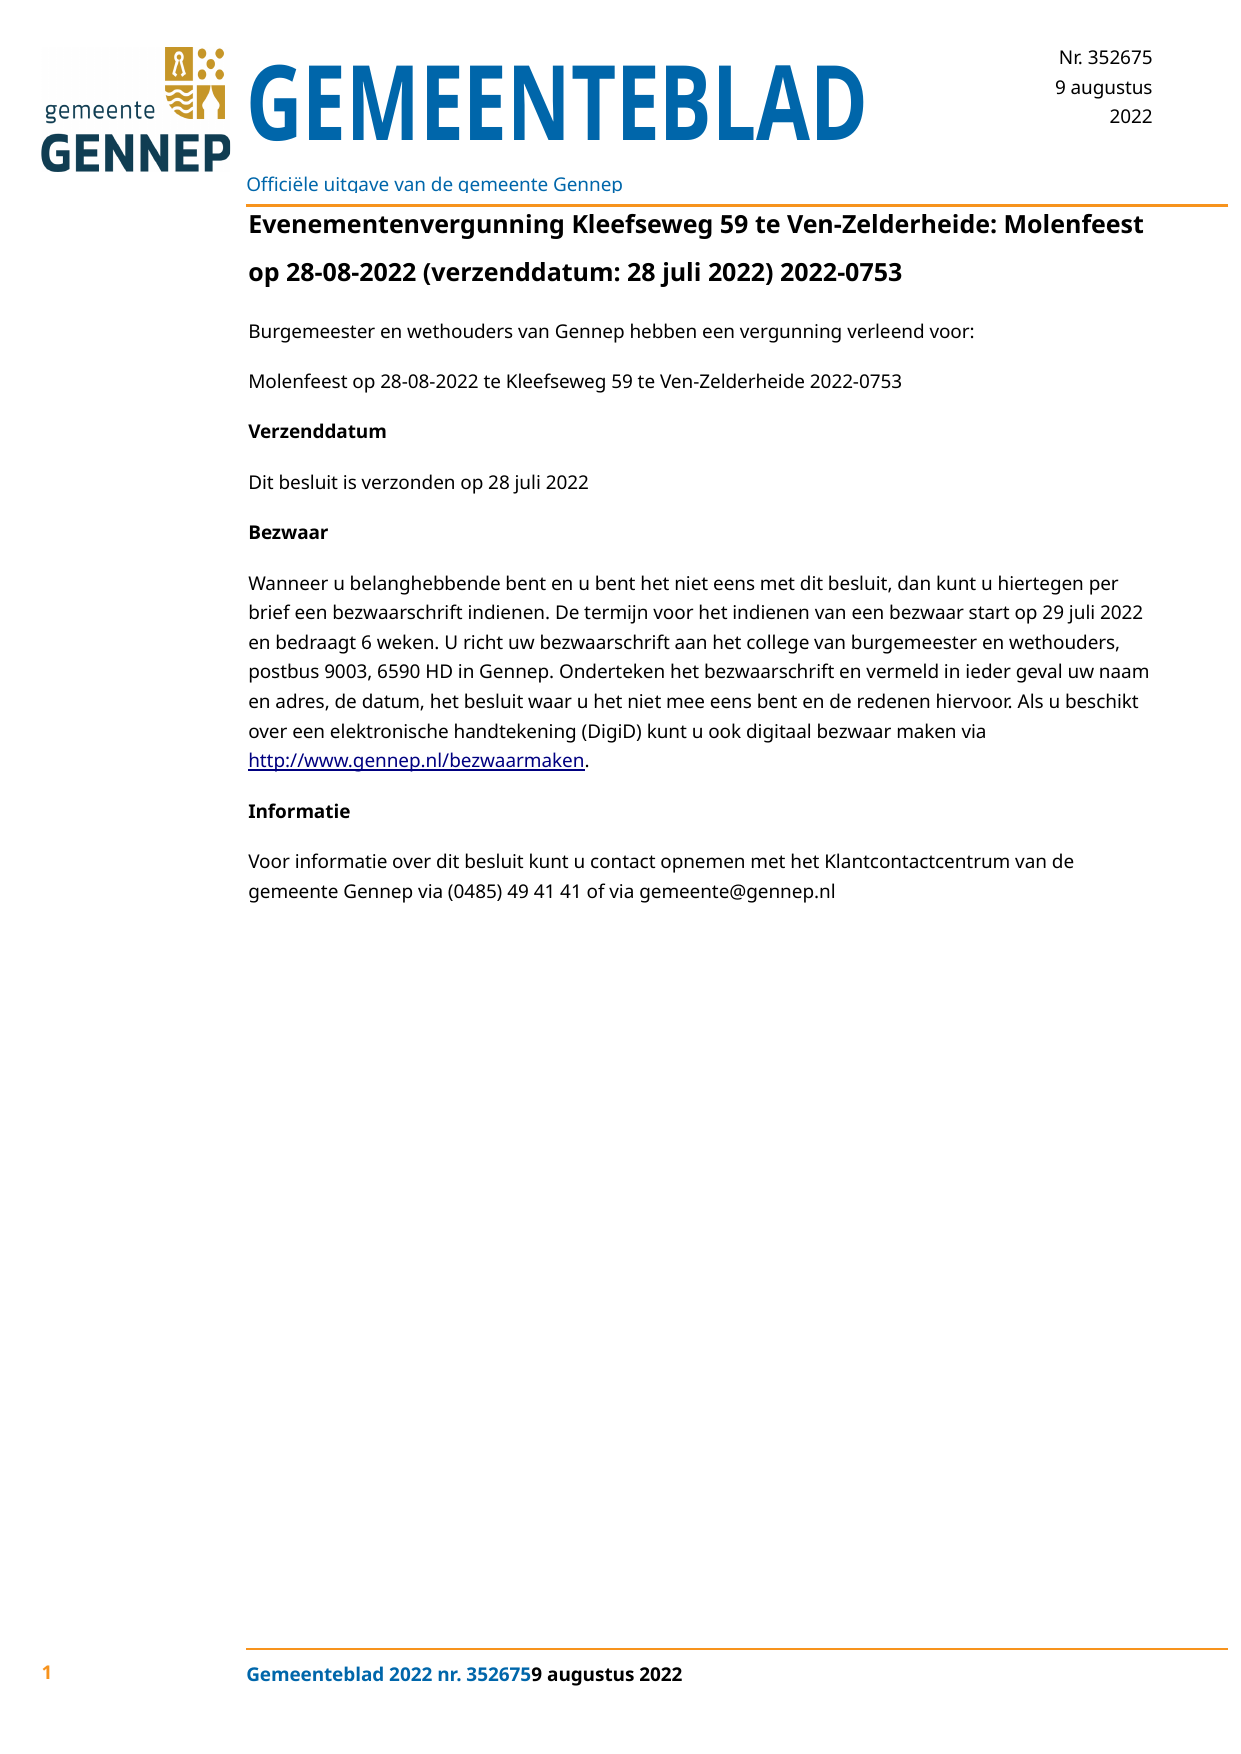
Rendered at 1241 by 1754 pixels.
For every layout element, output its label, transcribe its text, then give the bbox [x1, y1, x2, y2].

text Dit besluit is verzonden op 28 juli 2022 [248, 469, 1152, 495]
picture [41, 47, 231, 172]
text Informatie [248, 798, 1152, 824]
text Verzenddatum [248, 419, 1152, 444]
text Bezwaar [248, 519, 1152, 545]
text Burgemeester en wethouders van Gennep hebben een vergunning verleend voor: [248, 318, 1152, 344]
text Voor informatie over dit besluit kunt u contact opnemen met het Klantcontactcentrum van de gemeente Gennep via (0485) 49 41 41 of via gemeente@gennep.nl [248, 848, 1152, 904]
text Molenfeest op 28-08-2022 te Kleefseweg 59 te Ven-Zelderheide 2022-0753 [248, 368, 1152, 394]
text Wanneer u belanghebbende bent en u bent het niet eens met dit besluit, dan kunt u hiertegen per brief een bezwaarschrift indienen. De termijn voor het indienen van een bezwaar start op 29 juli 2022 en bedraagt 6 weken. U richt uw bezwaarschrift aan het college van burgemeester en wethouders, postbus 9003, 6590 HD in Gennep. Onderteken het bezwaarschrift en vermeld in ieder geval uw naam en adres, de datum, het besluit waar u het niet mee eens bent en de redenen hiervoor. Als u beschikt over een elektronische handtekening (DigiD) kunt u ook digitaal bezwaar maken via http://www.gennep.nl/bezwaarmaken. [248, 570, 1152, 773]
text Evenementenvergunning Kleefseweg 59 te Ven-Zelderheide: Molenfeest op 28-08-2022 (verzenddatum: 28 juli 2022) 2022-0753 [248, 207, 1152, 288]
